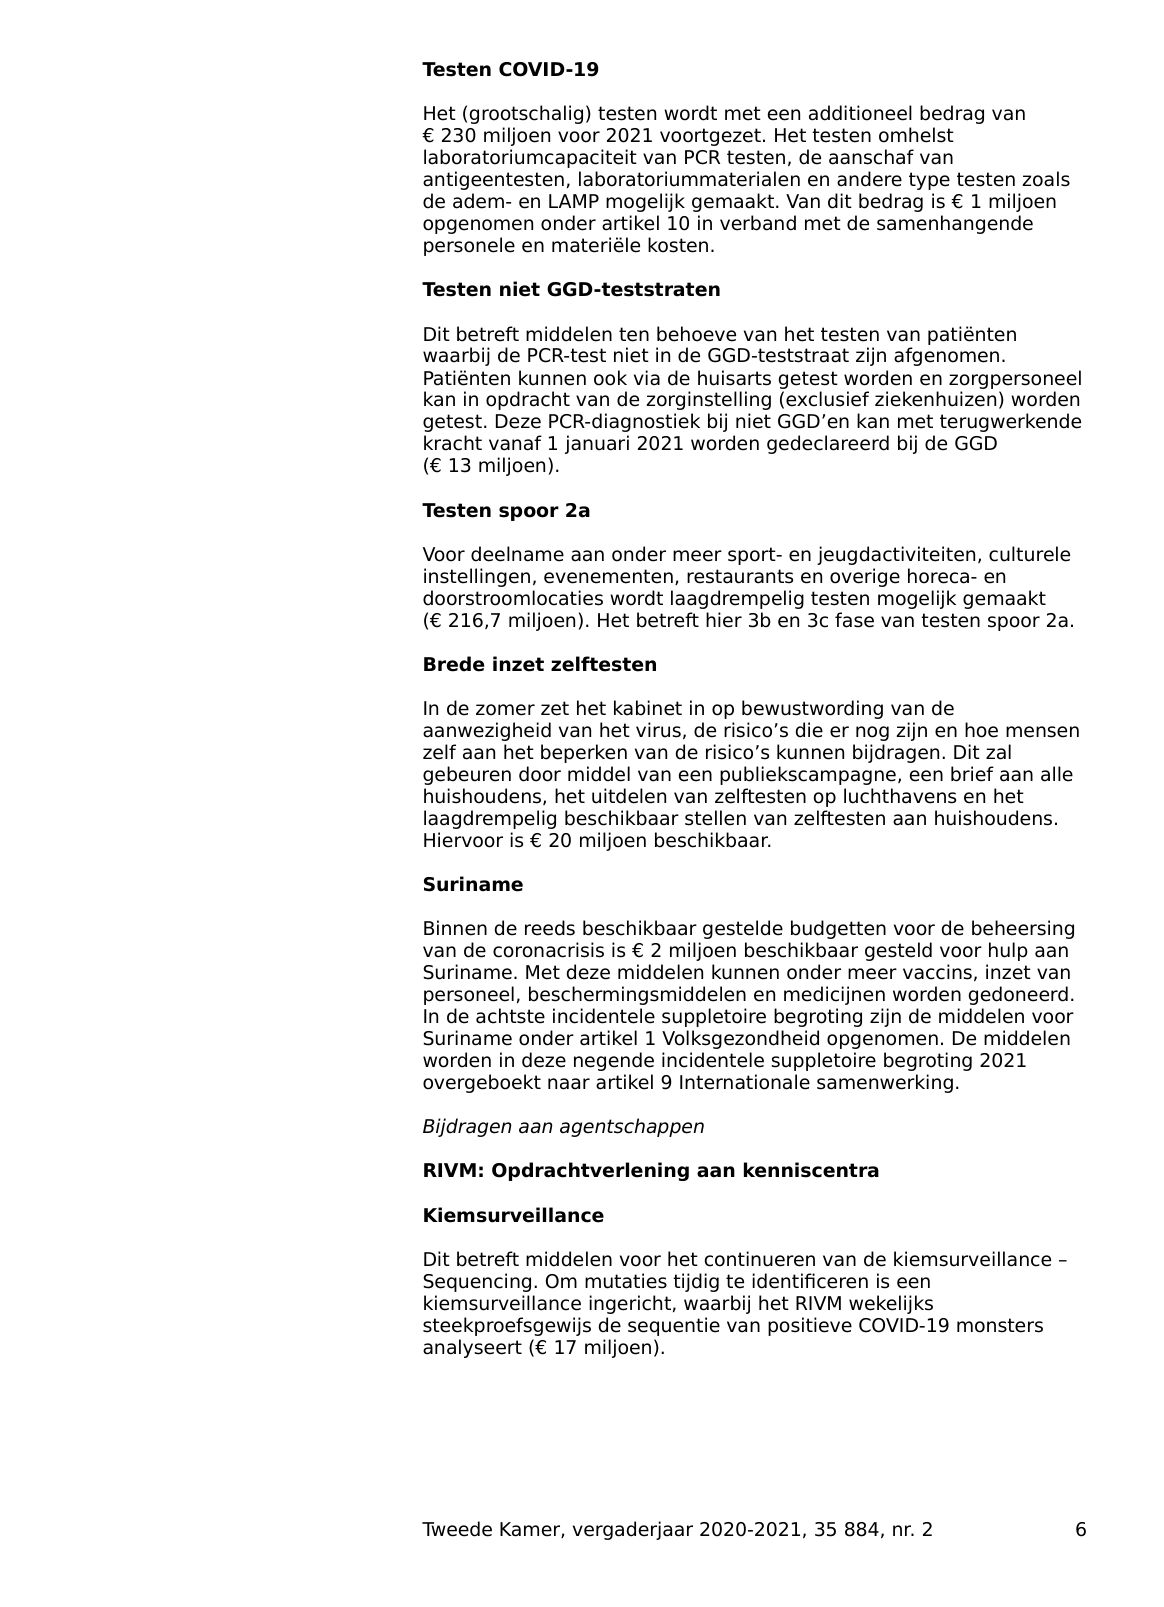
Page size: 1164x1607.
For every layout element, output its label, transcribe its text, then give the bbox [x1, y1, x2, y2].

subtitle Testen niet GGD-teststraten [422, 279, 1087, 301]
subtitle Kiemsurveillance [422, 1204, 1087, 1226]
subtitle Suriname [422, 874, 1087, 896]
subtitle Testen COVID-19 [422, 59, 1087, 81]
text Dit betreft middelen ten behoeve van het testen van patiënten waarbij de PCR-test niet in de GGD-teststraat zijn afgenomen. Patiënten kunnen ook via de huisarts getest worden en zorgpersoneel kan in opdracht van de zorginstelling (exclusief ziekenhuizen) worden getest. Deze PCR-diagnostiek bij niet GGD’en kan met terugwerkende kracht vanaf 1 januari 2021 worden gedeclareerd bij de GGD (€ 13 miljoen). [422, 323, 1087, 477]
subtitle RIVM: Opdrachtverlening aan kenniscentra [422, 1160, 1087, 1182]
subtitle Bijdragen aan agentschappen [422, 1116, 1087, 1138]
text In de zomer zet het kabinet in op bewustwording van de aanwezigheid van het virus, de risico’s die er nog zijn en hoe mensen zelf aan het beperken van de risico’s kunnen bijdragen. Dit zal gebeuren door middel van een publiekscampagne, een brief aan alle huishoudens, het uitdelen van zelftesten op luchthavens en het laagdrempelig beschikbaar stellen van zelftesten aan huishoudens. Hiervoor is € 20 miljoen beschikbaar. [422, 698, 1087, 852]
text Dit betreft middelen voor het continueren van de kiemsurveillance – Sequencing. Om mutaties tijdig te identificeren is een kiemsurveillance ingericht, waarbij het RIVM wekelijks steekproefsgewijs de sequentie van positieve COVID-19 monsters analyseert (€ 17 miljoen). [422, 1249, 1087, 1358]
text Het (grootschalig) testen wordt met een additioneel bedrag van € 230 miljoen voor 2021 voortgezet. Het testen omhelst laboratoriumcapaciteit van PCR testen, de aanschaf van antigeentesten, laboratoriummaterialen en andere type testen zoals de adem- en LAMP mogelijk gemaakt. Van dit bedrag is € 1 miljoen opgenomen onder artikel 10 in verband met de samenhangende personele en materiële kosten. [422, 103, 1087, 257]
subtitle Brede inzet zelftesten [422, 654, 1087, 676]
text Binnen de reeds beschikbaar gestelde budgetten voor de beheersing van de coronacrisis is € 2 miljoen beschikbaar gesteld voor hulp aan Suriname. Met deze middelen kunnen onder meer vaccins, inzet van personeel, beschermingsmiddelen en medicijnen worden gedoneerd. In de achtste incidentele suppletoire begroting zijn de middelen voor Suriname onder artikel 1 Volksgezondheid opgenomen. De middelen worden in deze negende incidentele suppletoire begroting 2021 overgeboekt naar artikel 9 Internationale samenwerking. [422, 918, 1087, 1094]
subtitle Testen spoor 2a [422, 499, 1087, 521]
text Voor deelname aan onder meer sport- en jeugdactiviteiten, culturele instellingen, evenementen, restaurants en overige horeca- en doorstroomlocaties wordt laagdrempelig testen mogelijk gemaakt (€ 216,7 miljoen). Het betreft hier 3b en 3c fase van testen spoor 2a. [422, 544, 1087, 632]
